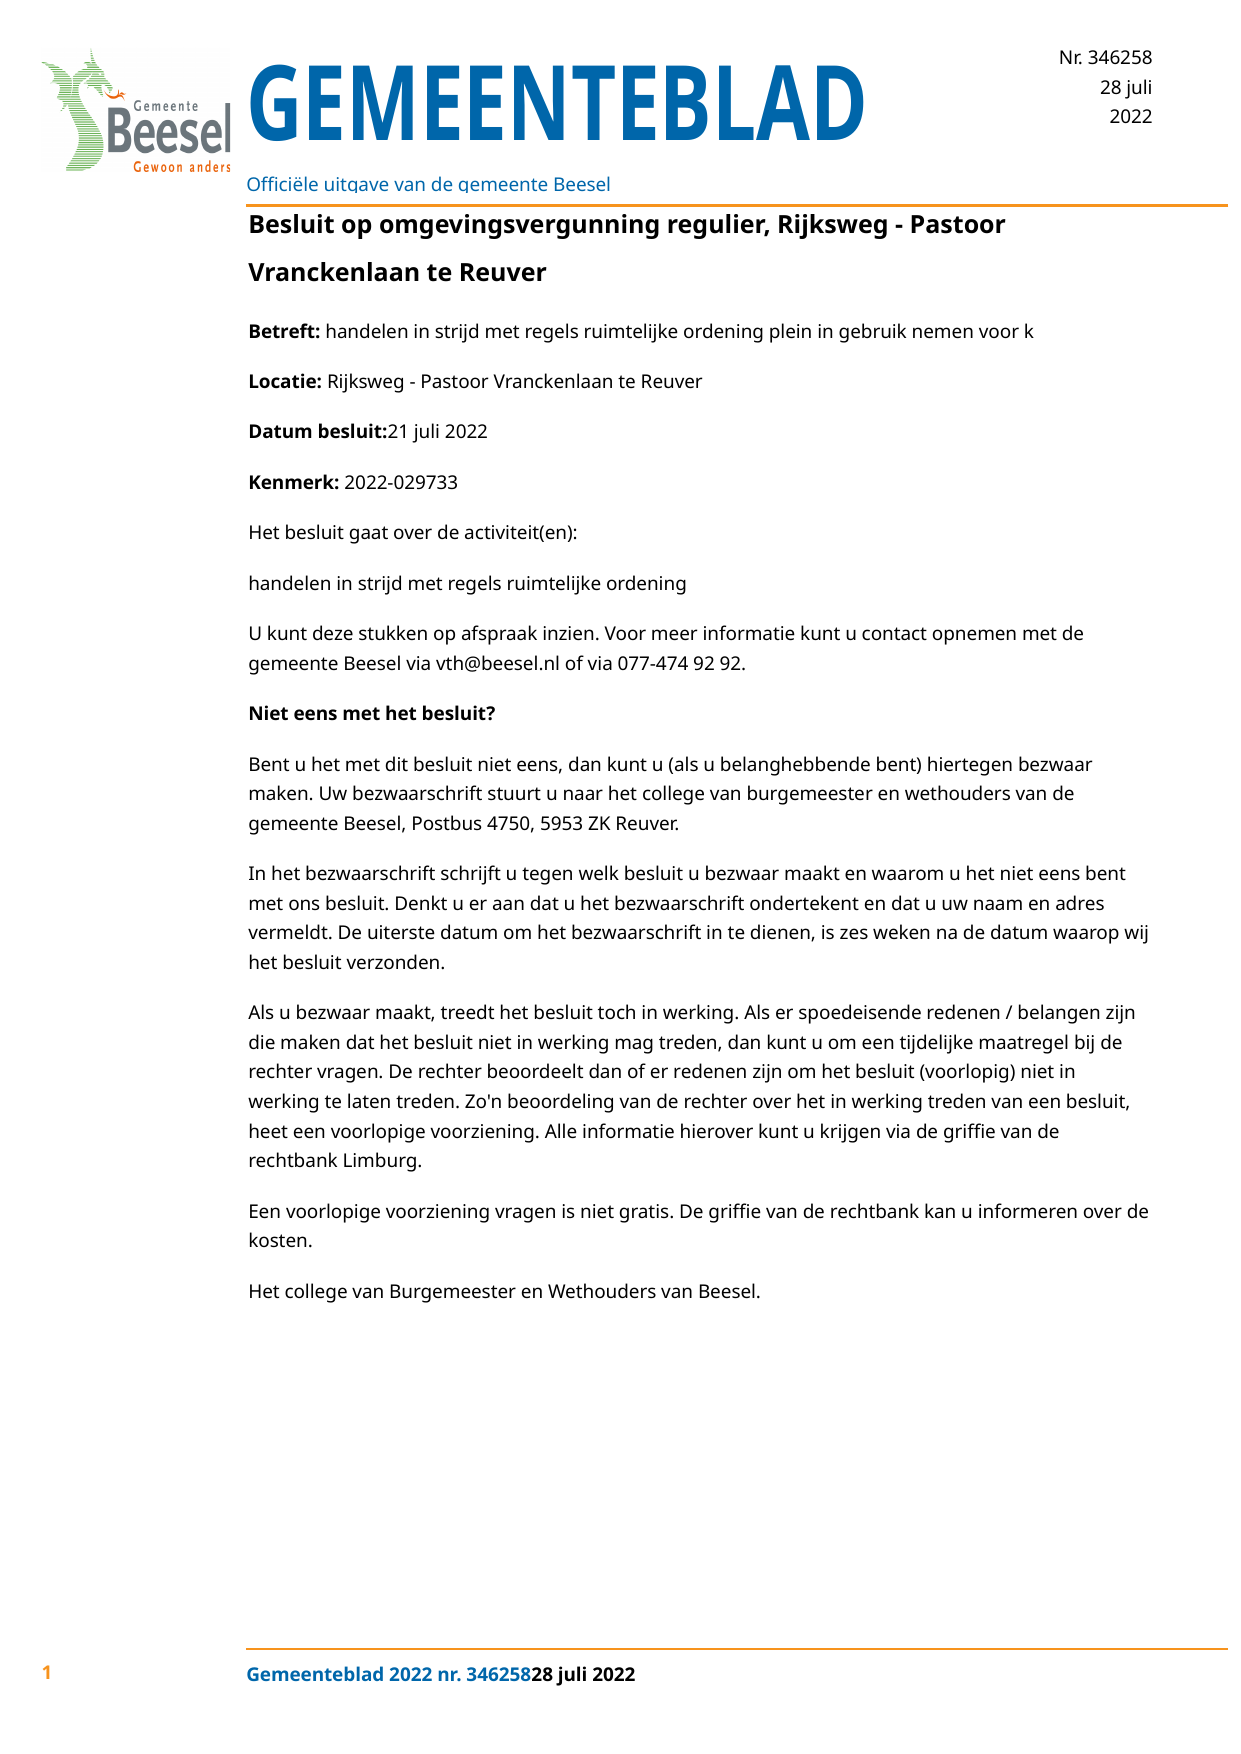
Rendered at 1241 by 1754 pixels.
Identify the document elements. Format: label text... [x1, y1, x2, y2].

text Bent u het met dit besluit niet eens, dan kunt u (als u belanghebbende bent) hiertegen bezwaar maken. Uw bezwaarschrift stuurt u naar het college van burgemeester en wethouders van de gemeente Beesel, Postbus 4750, 5953 ZK Reuver. [248, 751, 1152, 836]
picture [41, 47, 231, 172]
text Een voorlopige voorziening vragen is niet gratis. De griffie van de rechtbank kan u informeren over de kosten. [248, 1198, 1152, 1253]
text Het college van Burgemeester en Wethouders van Beesel. [248, 1278, 1152, 1304]
text Het besluit gaat over de activiteit(en): [248, 519, 1152, 545]
text U kunt deze stukken op afspraak inzien. Voor meer informatie kunt u contact opnemen met de gemeente Beesel via vth@beesel.nl of via 077-474 92 92. [248, 620, 1152, 676]
text Niet eens met het besluit? [248, 700, 1152, 726]
text Datum besluit:21 juli 2022 [248, 419, 1152, 444]
text In het bezwaarschrift schrijft u tegen welk besluit u bezwaar maakt en waarom u het niet eens bent met ons besluit. Denkt u er aan dat u het bezwaarschrift ondertekent en dat u uw naam en adres vermeldt. De uiterste datum om het bezwaarschrift in te dienen, is zes weken na de datum waarop wij het besluit verzonden. [248, 860, 1152, 975]
text Locatie: Rijksweg - Pastoor Vranckenlaan te Reuver [248, 368, 1152, 394]
text Besluit op omgevingsvergunning regulier, Rijksweg - Pastoor Vranckenlaan te Reuver [248, 207, 1152, 288]
text handelen in strijd met regels ruimtelijke ordening [248, 570, 1152, 596]
text Kenmerk: 2022-029733 [248, 469, 1152, 495]
text Als u bezwaar maakt, treedt het besluit toch in werking. Als er spoedeisende redenen / belangen zijn die maken dat het besluit niet in werking mag treden, dan kunt u om een tijdelijke maatregel bij de rechter vragen. De rechter beoordeelt dan of er redenen zijn om het besluit (voorlopig) niet in werking te laten treden. Zo'n beoordeling van de rechter over het in werking treden van een besluit, heet een voorlopige voorziening. Alle informatie hierover kunt u krijgen via de griffie van de rechtbank Limburg. [248, 999, 1152, 1173]
text Betreft: handelen in strijd met regels ruimtelijke ordening plein in gebruik nemen voor k [248, 318, 1152, 344]
